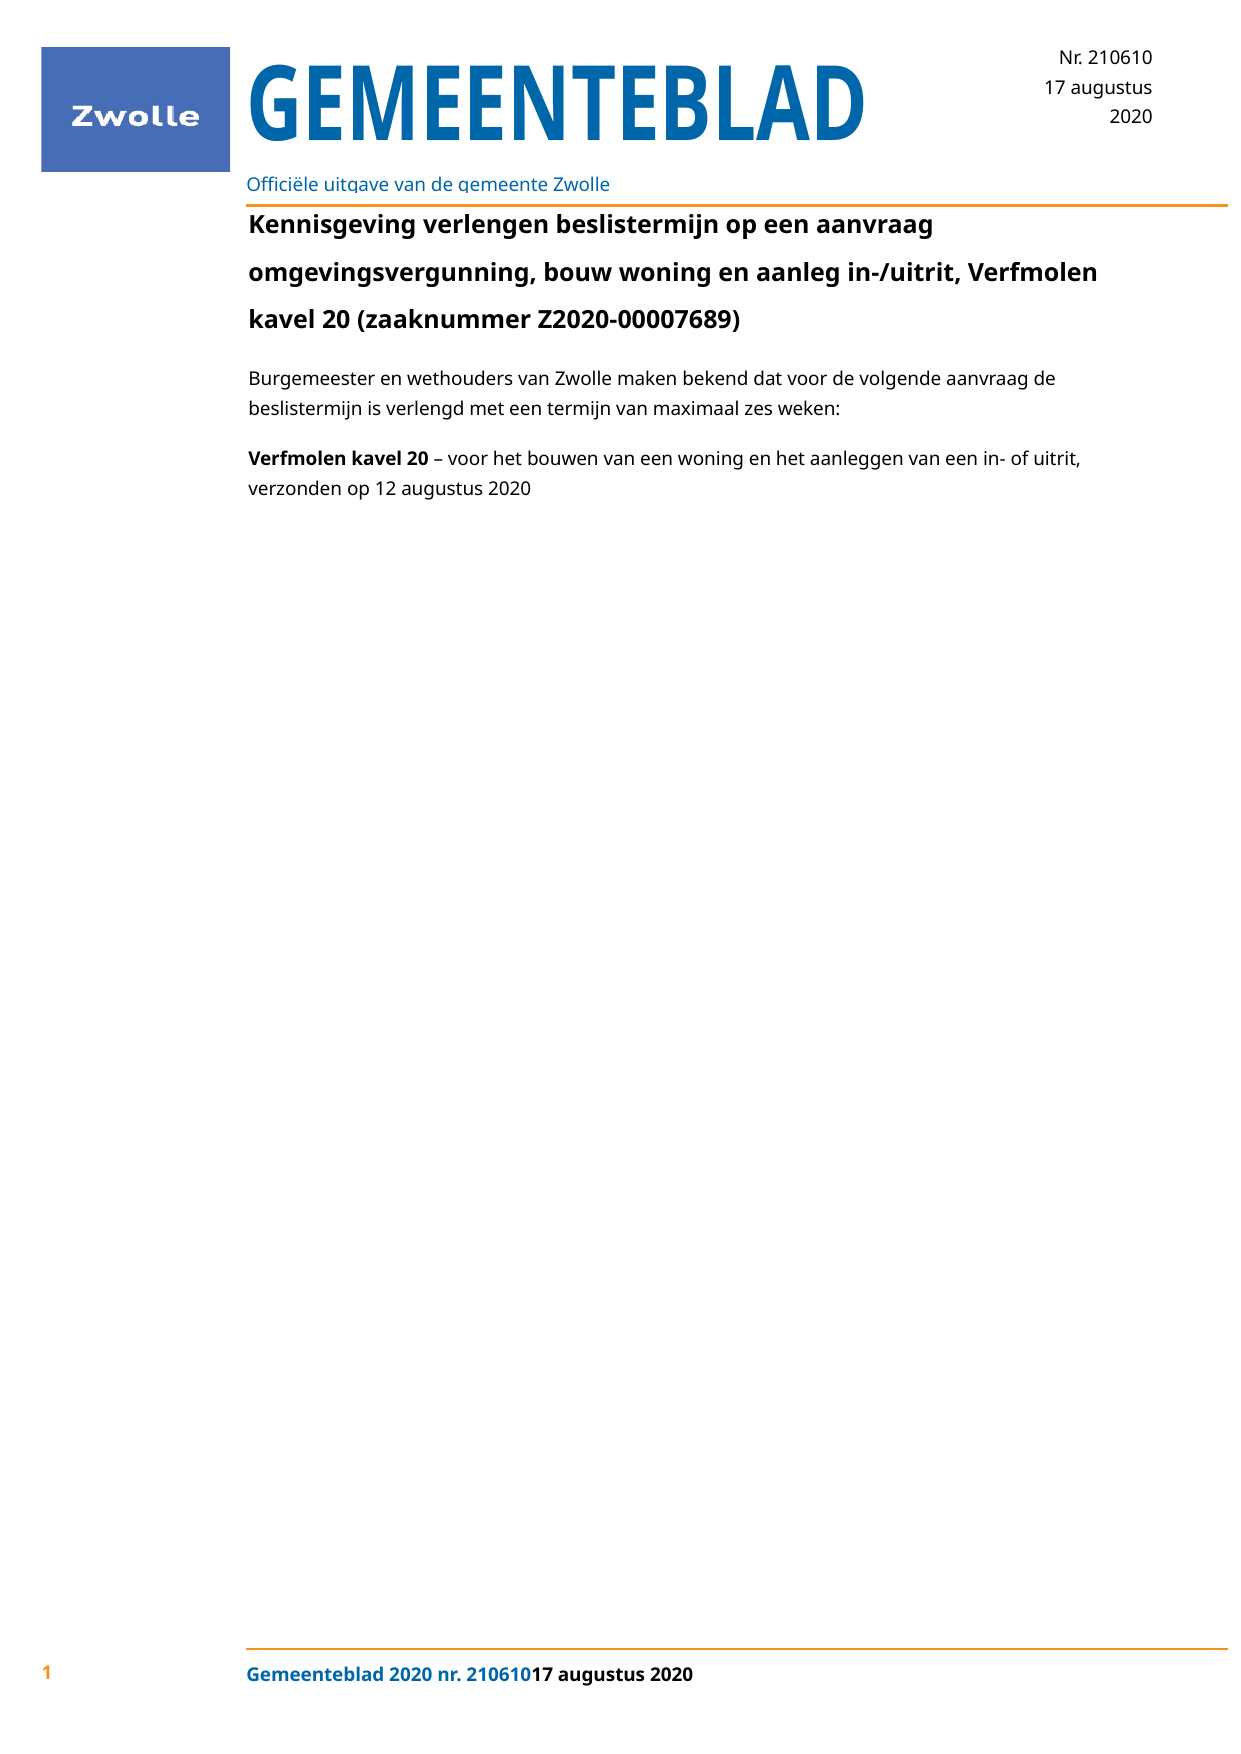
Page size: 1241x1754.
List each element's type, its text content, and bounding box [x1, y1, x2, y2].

text Burgemeester en wethouders van Zwolle maken bekend dat voor de volgende aanvraag de beslistermijn is verlengd met een termijn van maximaal zes weken: [248, 366, 1152, 421]
text Verfmolen kavel 20 – voor het bouwen van een woning en het aanleggen van een in- of uitrit, verzonden op 12 augustus 2020 [248, 446, 1152, 501]
text Kennisgeving verlengen beslistermijn op een aanvraag omgevingsvergunning, bouw woning en aanleg in-/uitrit, Verfmolen kavel 20 (zaaknummer Z2020-00007689) [248, 207, 1152, 336]
picture [41, 47, 231, 172]
